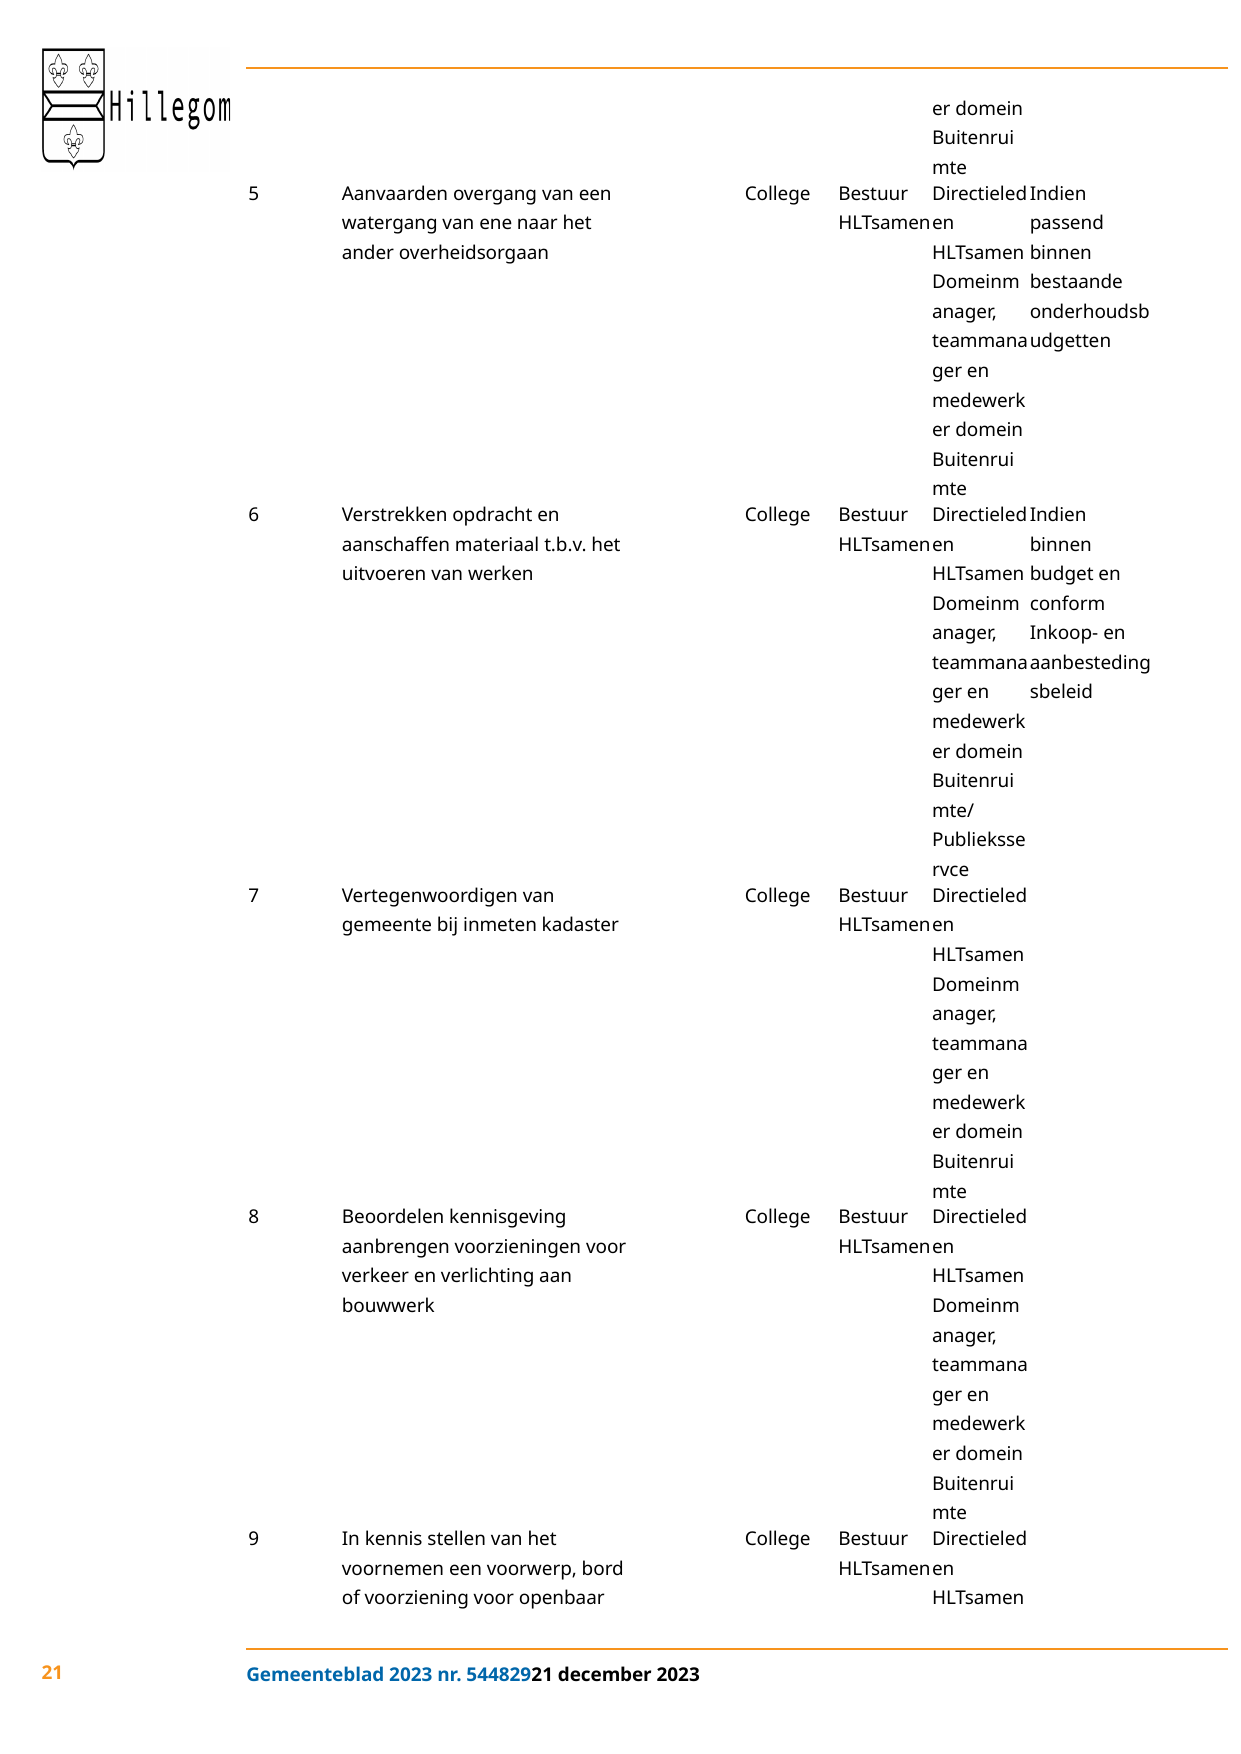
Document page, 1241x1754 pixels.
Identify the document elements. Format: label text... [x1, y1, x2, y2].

table_cell In kennis stellen van het voornemen een voorwerp, bord of voorziening voor openbaar [342, 1525, 635, 1610]
table_cell [635, 501, 744, 882]
table_cell Indien binnen budget en conform Inkoop- en aanbestedingsbeleid [1030, 501, 1152, 882]
table_cell Bestuur HLTsamen [838, 882, 932, 1203]
table_cell er domein Buitenruimte [932, 95, 1029, 180]
table_cell Directieleden HLTsamen Domeinmanager, teammanager en medewerker domein Buitenruimte/ Publieksservce [932, 501, 1029, 882]
table_cell 7 [248, 882, 342, 1203]
table_cell Directieleden HLTsamen [932, 1525, 1029, 1610]
table_cell [1030, 95, 1152, 180]
table_cell Bestuur HLTsamen [838, 1525, 932, 1610]
table_cell 6 [248, 501, 342, 882]
table_cell Beoordelen kennisgeving aanbrengen voorzieningen voor verkeer en verlichting aan bouwwerk [342, 1204, 635, 1525]
table_cell College [745, 180, 838, 501]
table_cell 9 [248, 1525, 342, 1610]
table_cell Directieleden HLTsamen Domeinmanager, teammanager en medewerker domein Buitenruimte [932, 1204, 1029, 1525]
table_cell [635, 95, 744, 180]
table_cell [635, 180, 744, 501]
table_cell 5 [248, 180, 342, 501]
table_cell Directieleden HLTsamen Domeinmanager, teammanager en medewerker domein Buitenruimte [932, 882, 1029, 1203]
table_cell Bestuur HLTsamen [838, 1204, 932, 1525]
table_cell Indien passend binnen bestaande onderhoudsbudgetten [1030, 180, 1152, 501]
table_cell Vertegenwoordigen van gemeente bij inmeten kadaster [342, 882, 635, 1203]
table_cell Aanvaarden overgang van een watergang van ene naar het ander overheidsorgaan [342, 180, 635, 501]
table_cell College [745, 882, 838, 1203]
table_cell Bestuur HLTsamen [838, 180, 932, 501]
table_cell [635, 1525, 744, 1610]
table_cell [1030, 882, 1152, 1203]
table_cell 8 [248, 1204, 342, 1525]
table_cell College [745, 501, 838, 882]
table_cell [838, 95, 932, 180]
table_cell Verstrekken opdracht en aanschaffen materiaal t.b.v. het uitvoeren van werken [342, 501, 635, 882]
table_cell [342, 95, 635, 180]
table_cell [635, 1204, 744, 1525]
table_cell [248, 95, 342, 180]
table_cell Bestuur HLTsamen [838, 501, 932, 882]
table_cell [1030, 1525, 1152, 1610]
table_cell College [745, 1204, 838, 1525]
table_cell College [745, 1525, 838, 1610]
picture [41, 47, 231, 172]
table_cell [1030, 1204, 1152, 1525]
table_cell Directieleden HLTsamen Domeinmanager, teammanager en medewerker domein Buitenruimte [932, 180, 1029, 501]
table_cell [635, 882, 744, 1203]
table_cell [745, 95, 838, 180]
